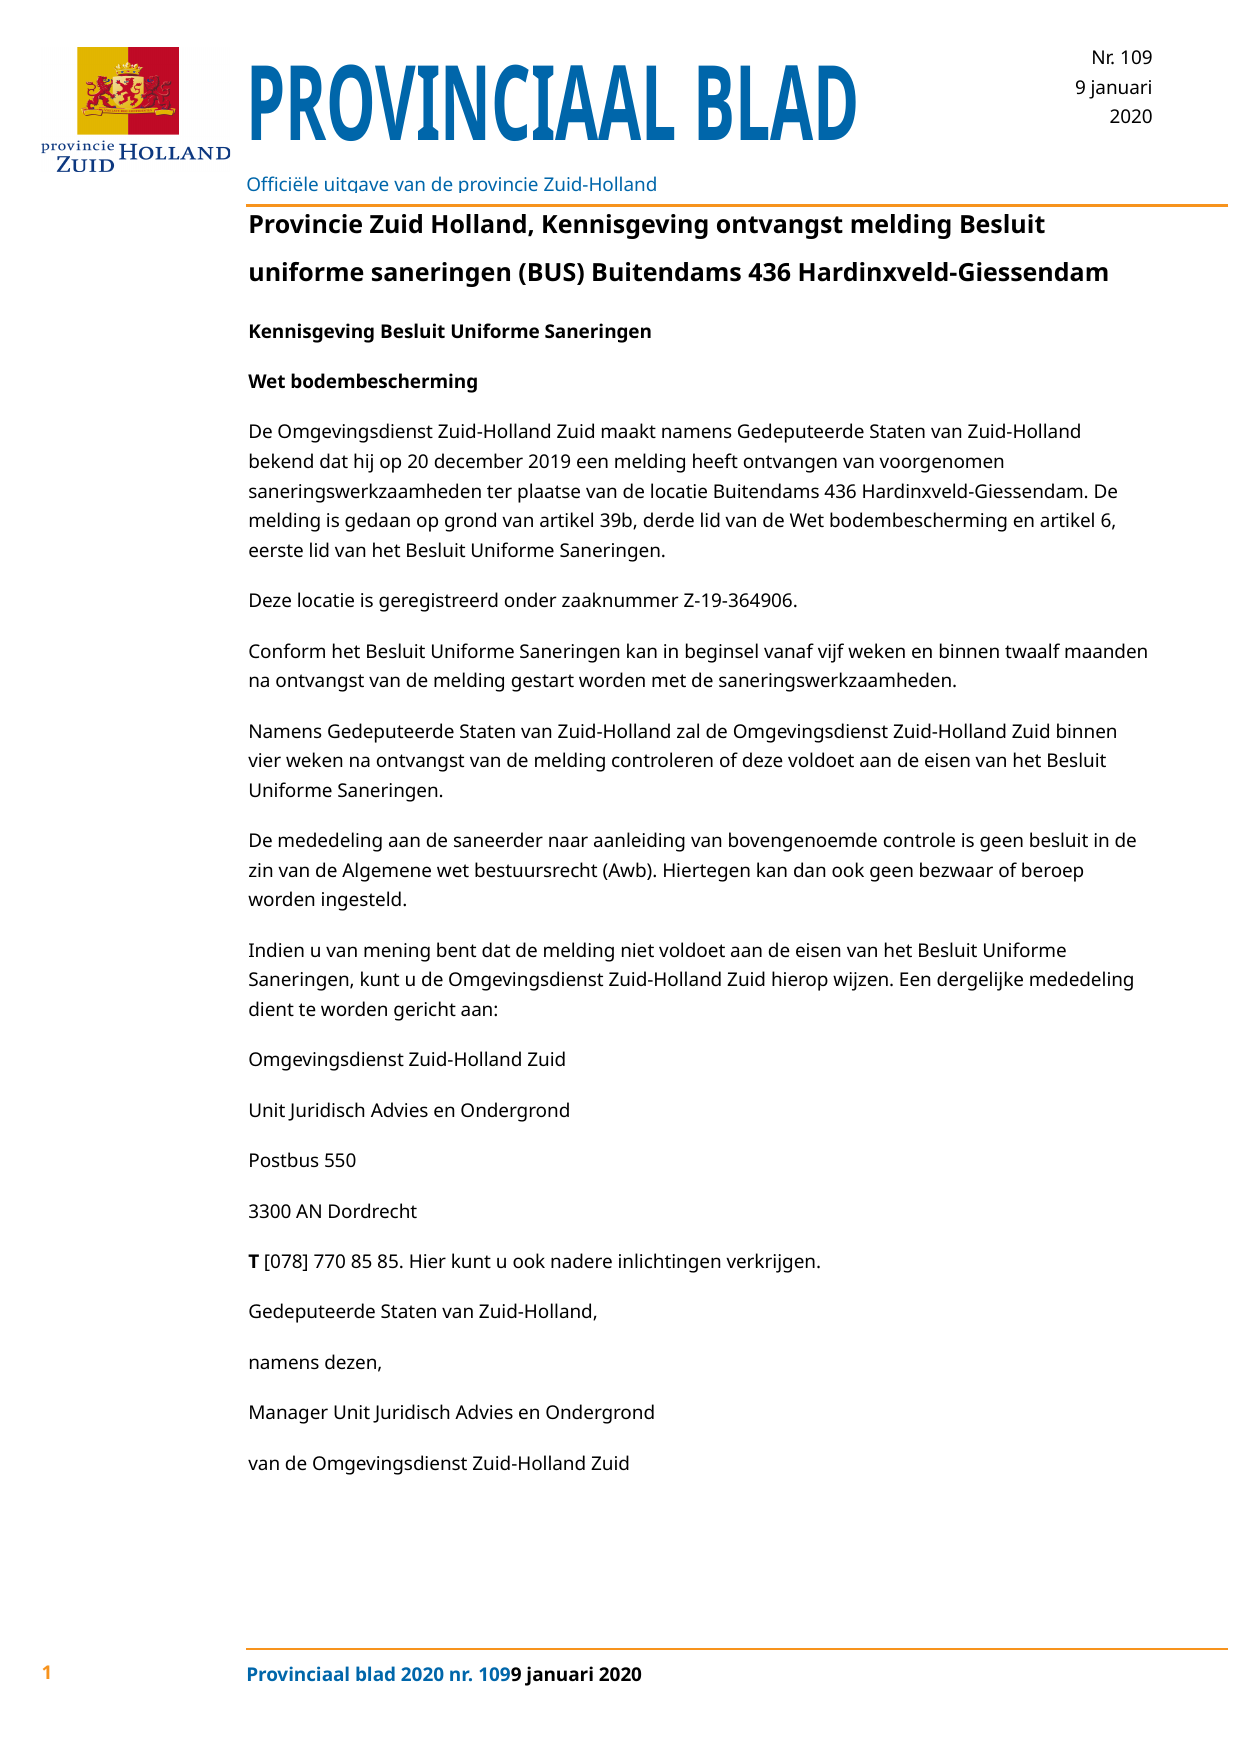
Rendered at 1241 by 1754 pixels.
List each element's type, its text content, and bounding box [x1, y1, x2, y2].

text Wet bodembescherming [248, 368, 1152, 394]
text De Omgevingsdienst Zuid-Holland Zuid maakt namens Gedeputeerde Staten van Zuid-Holland bekend dat hij op 20 december 2019 een melding heeft ontvangen van voorgenomen saneringswerkzaamheden ter plaatse van de locatie Buitendams 436 Hardinxveld-Giessendam. De melding is gedaan op grond van artikel 39b, derde lid van de Wet bodembescherming en artikel 6, eerste lid van het Besluit Uniforme Saneringen. [248, 419, 1152, 563]
text Deze locatie is geregistreerd onder zaaknummer Z-19-364906. [248, 587, 1152, 613]
picture [41, 47, 231, 172]
text van de Omgevingsdienst Zuid-Holland Zuid [248, 1450, 1152, 1476]
text namens dezen, [248, 1349, 1152, 1375]
text T [078] 770 85 85. Hier kunt u ook nadere inlichtingen verkrijgen. [248, 1248, 1152, 1274]
text Manager Unit Juridisch Advies en Ondergrond [248, 1399, 1152, 1425]
text Indien u van mening bent dat de melding niet voldoet aan de eisen van het Besluit Uniforme Saneringen, kunt u de Omgevingsdienst Zuid-Holland Zuid hierop wijzen. Een dergelijke mededeling dient te worden gericht aan: [248, 937, 1152, 1022]
text 3300 AN Dordrecht [248, 1198, 1152, 1224]
text De mededeling aan de saneerder naar aanleiding van bovengenoemde controle is geen besluit in de zin van de Algemene wet bestuursrecht (Awb). Hiertegen kan dan ook geen bezwaar of beroep worden ingesteld. [248, 827, 1152, 912]
text Unit Juridisch Advies en Ondergrond [248, 1097, 1152, 1123]
text Gedeputeerde Staten van Zuid-Holland, [248, 1299, 1152, 1324]
text Provincie Zuid Holland, Kennisgeving ontvangst melding Besluit uniforme saneringen (BUS) Buitendams 436 Hardinxveld-Giessendam [248, 207, 1152, 288]
text Namens Gedeputeerde Staten van Zuid-Holland zal de Omgevingsdienst Zuid-Holland Zuid binnen vier weken na ontvangst van de melding controleren of deze voldoet aan de eisen van het Besluit Uniforme Saneringen. [248, 718, 1152, 803]
text Postbus 550 [248, 1147, 1152, 1173]
text Omgevingsdienst Zuid-Holland Zuid [248, 1047, 1152, 1072]
text Conform het Besluit Uniforme Saneringen kan in beginsel vanaf vijf weken en binnen twaalf maanden na ontvangst van de melding gestart worden met de saneringswerkzaamheden. [248, 638, 1152, 693]
text Kennisgeving Besluit Uniforme Saneringen [248, 318, 1152, 344]
